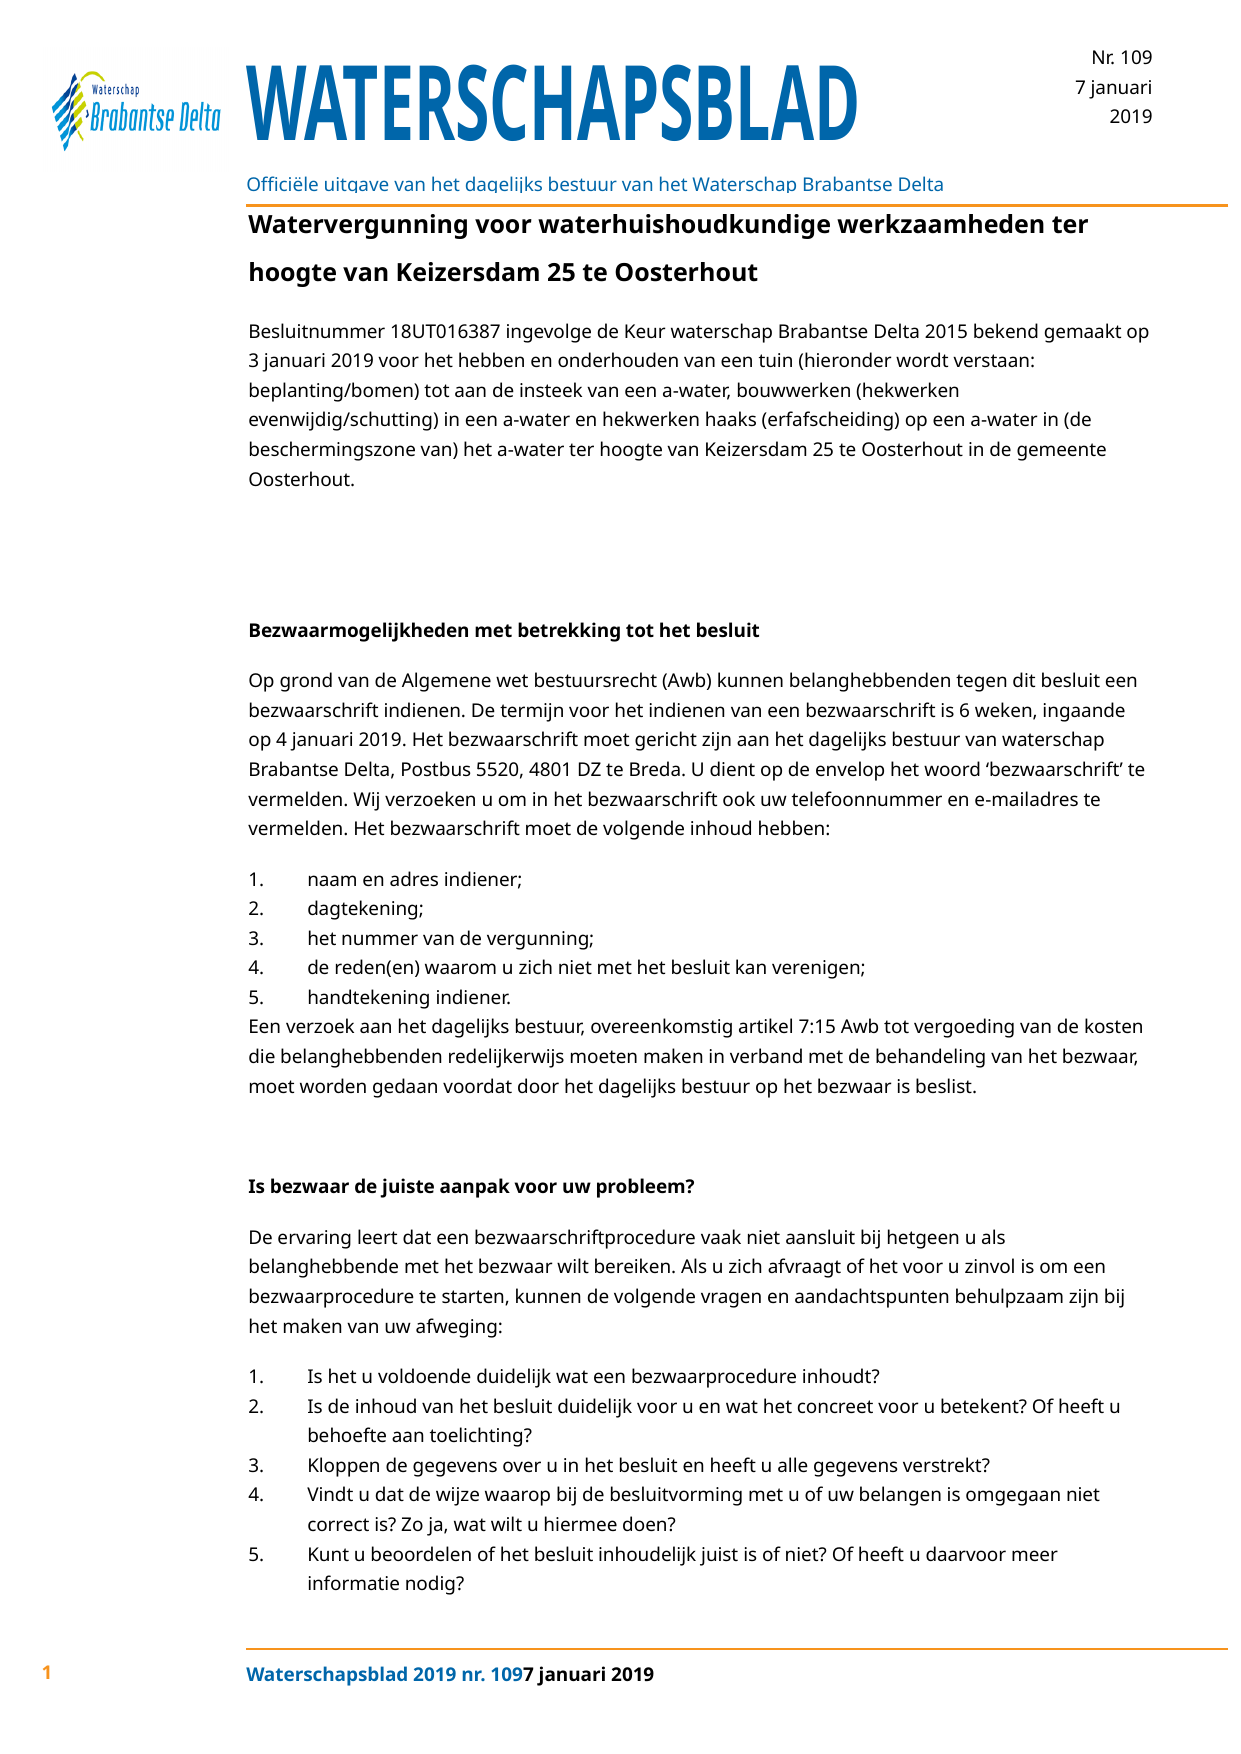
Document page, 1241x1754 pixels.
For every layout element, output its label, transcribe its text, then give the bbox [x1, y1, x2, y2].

list Kloppen de gegevens over u in het besluit en heeft u alle gegevens verstrekt? [248, 1452, 1152, 1478]
list naam en adres indiener; [248, 866, 1152, 892]
list Kunt u beoordelen of het besluit inhoudelijk juist is of niet? Of heeft u daarvoor meer informatie nodig? [248, 1541, 1152, 1596]
text Op grond van de Algemene wet bestuursrecht (Awb) kunnen belanghebbenden tegen dit besluit een bezwaarschrift indienen. De termijn voor het indienen van een bezwaarschrift is 6 weken, ingaande op 4 januari 2019. Het bezwaarschrift moet gericht zijn aan het dagelijks bestuur van waterschap Brabantse Delta, Postbus 5520, 4801 DZ te Breda. U dient op de envelop het woord ‘bezwaarschrift’ te vermelden. Wij verzoeken u om in het bezwaarschrift ook uw telefoonnummer en e‑mailadres te vermelden. Het bezwaarschrift moet de volgende inhoud hebben: [248, 667, 1152, 841]
list het nummer van de vergunning; [248, 925, 1152, 951]
list Is de inhoud van het besluit duidelijk voor u en wat het concreet voor u betekent? Of heeft u behoefte aan toelichting? [248, 1393, 1152, 1448]
list Is het u voldoende duidelijk wat een bezwaarprocedure inhoudt? [248, 1363, 1152, 1389]
picture [41, 47, 231, 172]
list Vindt u dat de wijze waarop bij de besluitvorming met u of uw belangen is omgegaan niet correct is? Zo ja, wat wilt u hiermee doen? [248, 1482, 1152, 1537]
text Een verzoek aan het dagelijks bestuur, overeenkomstig artikel 7:15 Awb tot vergoeding van de kosten die belanghebbenden redelijkerwijs moeten maken in verband met de behandeling van het bezwaar, moet worden gedaan voordat door het dagelijks bestuur op het bezwaar is beslist. [248, 1014, 1152, 1099]
list handtekening indiener. [248, 984, 1152, 1010]
text Watervergunning voor waterhuishoudkundige werkzaamheden ter hoogte van Keizersdam 25 te Oosterhout [248, 207, 1152, 288]
text De ervaring leert dat een bezwaarschriftprocedure vaak niet aansluit bij hetgeen u als belanghebbende met het bezwaar wilt bereiken. Als u zich afvraagt of het voor u zinvol is om een bezwaarprocedure te starten, kunnen de volgende vragen en aandachtspunten behulpzaam zijn bij het maken van uw afweging: [248, 1224, 1152, 1339]
list de reden(en) waarom u zich niet met het besluit kan verenigen; [248, 954, 1152, 980]
text Bezwaarmogelijkheden met betrekking tot het besluit [248, 617, 1152, 643]
text Is bezwaar de juiste aanpak voor uw probleem? [248, 1174, 1152, 1199]
text Besluitnummer 18UT016387 ingevolge de Keur waterschap Brabantse Delta 2015 bekend gemaakt op 3 januari 2019 voor het hebben en onderhouden van een tuin (hieronder wordt verstaan: beplanting/bomen) tot aan de insteek van een a-water, bouwwerken (hekwerken evenwijdig/schutting) in een a-water en hekwerken haaks (erfafscheiding) op een a-water in (de beschermingszone van) het a-water ter hoogte van Keizersdam 25 te Oosterhout in de gemeente Oosterhout. [248, 318, 1152, 492]
list dagtekening; [248, 895, 1152, 921]
